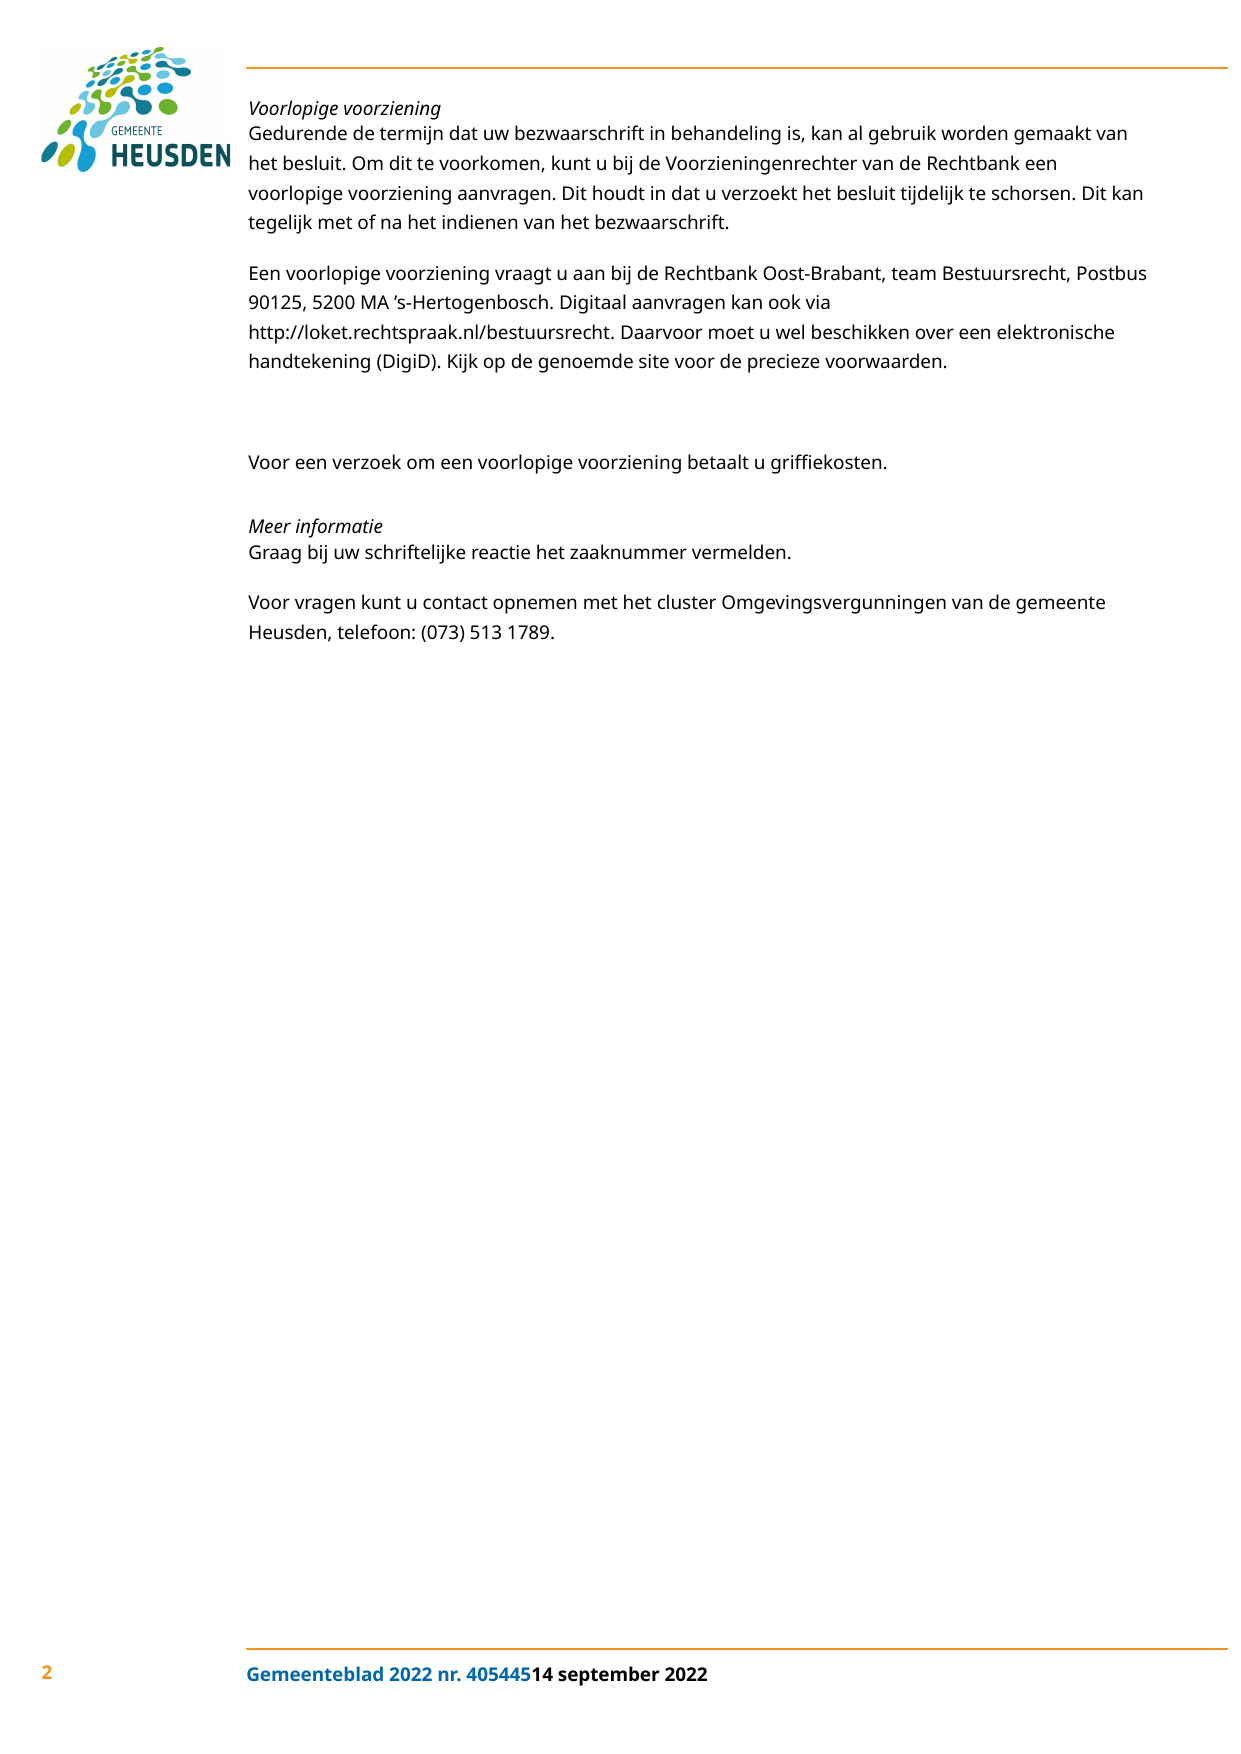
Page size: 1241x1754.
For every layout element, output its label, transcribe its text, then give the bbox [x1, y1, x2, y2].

text Voorlopige voorziening [248, 95, 1152, 121]
text Voor vragen kunt u contact opnemen met het cluster Omgevingsvergunningen van de gemeente Heusden, telefoon: (073) 513 1789. [248, 589, 1152, 645]
picture [41, 47, 231, 172]
text Gedurende de termijn dat uw bezwaarschrift in behandeling is, kan al gebruik worden gemaakt van het besluit. Om dit te voorkomen, kunt u bij de Voorzieningenrechter van de Rechtbank een voorlopige voorziening aanvragen. Dit houdt in dat u verzoekt het besluit tijdelijk te schorsen. Dit kan tegelijk met of na het indienen van het bezwaarschrift. [248, 121, 1152, 235]
text Graag bij uw schriftelijke reactie het zaaknummer vermelden. [248, 539, 1152, 565]
text Meer informatie [248, 513, 1152, 539]
text Een voorlopige voorziening vraagt u aan bij de Rechtbank Oost-Brabant, team Bestuursrecht, Postbus 90125, 5200 MA ’s-Hertogenbosch. Digitaal aanvragen kan ook via http://loket.rechtspraak.nl/bestuursrecht. Daarvoor moet u wel beschikken over een elektronische handtekening (DigiD). Kijk op de genoemde site voor de precieze voorwaarden. [248, 260, 1152, 374]
text Voor een verzoek om een voorlopige voorziening betaalt u griffiekosten. [248, 449, 1152, 475]
